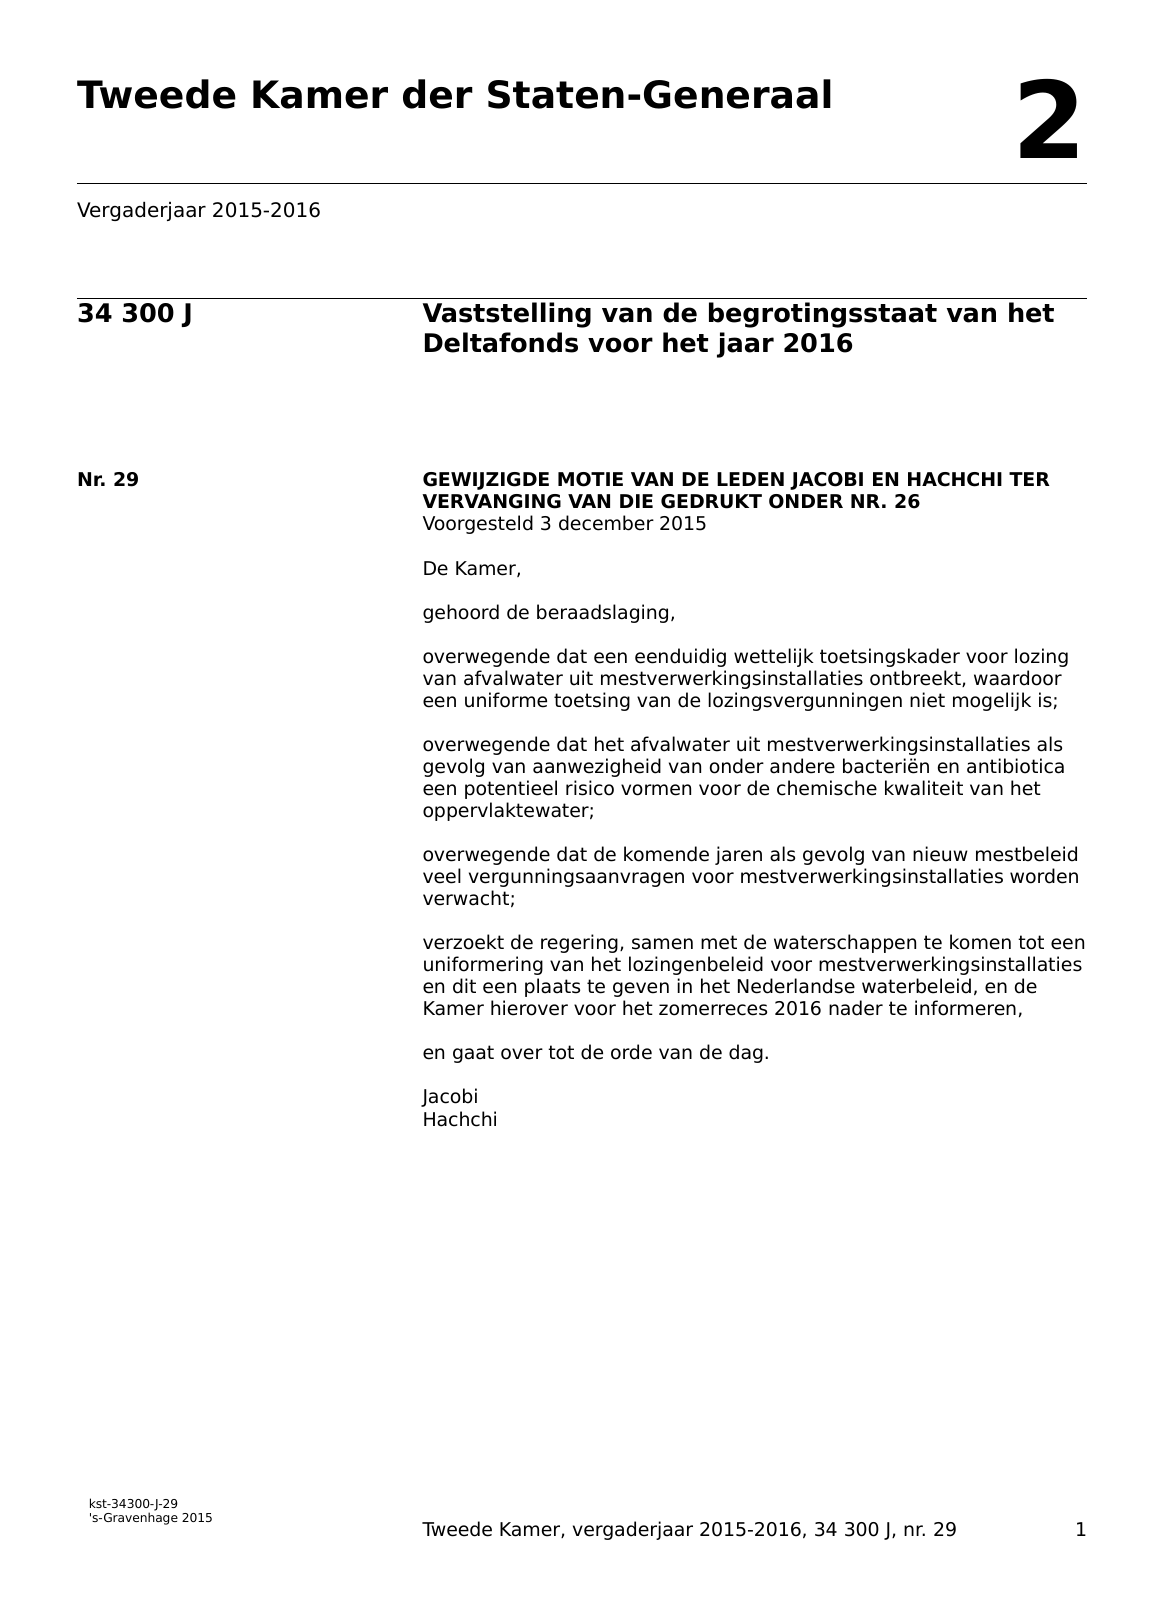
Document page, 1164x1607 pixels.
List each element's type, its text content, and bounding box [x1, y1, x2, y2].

text Voorgesteld 3 december 2015 [422, 513, 1087, 535]
subtitle Nr. 29 GEWIJZIGDE MOTIE VAN DE LEDEN JACOBI EN HACHCHI TER VERVANGING VAN DIE GEDRUKT ONDER NR. 26 [77, 469, 1087, 513]
text kst-34300-J-29 [88, 1497, 323, 1511]
text gehoord de beraadslaging, [422, 602, 1087, 624]
text Hachchi [422, 1108, 1087, 1130]
text en gaat over tot de orde van de dag. [422, 1042, 1087, 1064]
table_header 2 [886, 59, 1087, 183]
subtitle 34 300 J Vaststelling van de begrotingsstaat van het Deltafonds voor het jaar 2016 [77, 299, 1087, 358]
text Jacobi [422, 1086, 1087, 1108]
table_cell Vergaderjaar 2015-2016 [77, 184, 1087, 298]
text 's-Gravenhage 2015 [88, 1511, 323, 1525]
text verzoekt de regering, samen met de waterschappen te komen tot een uniformering van het lozingenbeleid voor mestverwerkingsinstallaties en dit een plaats te geven in het Nederlandse waterbeleid, en de Kamer hierover voor het zomerreces 2016 nader te informeren, [422, 932, 1087, 1020]
text overwegende dat het afvalwater uit mestverwerkingsinstallaties als gevolg van aanwezigheid van onder andere bacteriën en antibiotica een potentieel risico vormen voor de chemische kwaliteit van het oppervlaktewater; [422, 734, 1087, 822]
text overwegende dat een eenduidig wettelijk toetsingskader voor lozing van afvalwater uit mestverwerkingsinstallaties ontbreekt, waardoor een uniforme toetsing van de lozingsvergunningen niet mogelijk is; [422, 646, 1087, 712]
text overwegende dat de komende jaren als gevolg van nieuw mestbeleid veel vergunningsaanvragen voor mestverwerkingsinstallaties worden verwacht; [422, 844, 1087, 910]
table_header Tweede Kamer der Staten-Generaal [77, 59, 886, 183]
text De Kamer, [422, 557, 1087, 579]
